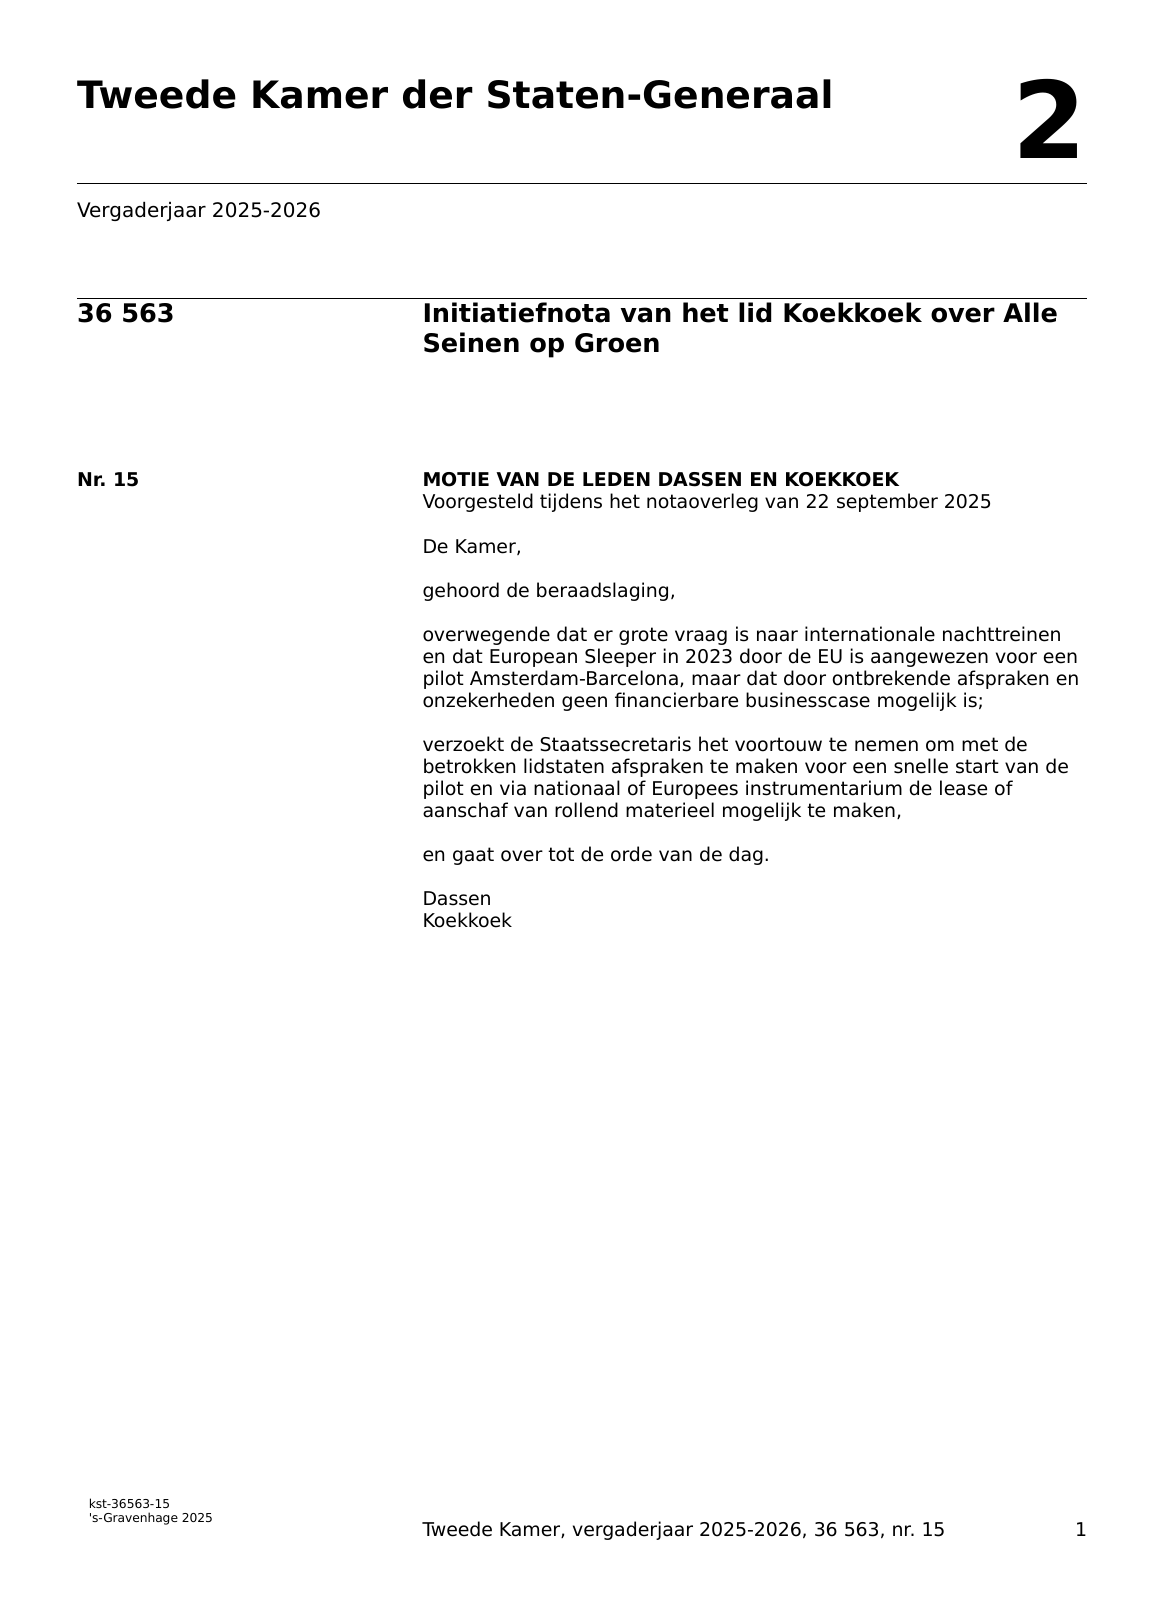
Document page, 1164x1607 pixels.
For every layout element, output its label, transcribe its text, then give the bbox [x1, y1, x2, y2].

text Dassen [422, 888, 1087, 910]
text De Kamer, [422, 536, 1087, 557]
table_header Tweede Kamer der Staten-Generaal [77, 59, 886, 183]
text overwegende dat er grote vraag is naar internationale nachttreinen en dat European Sleeper in 2023 door de EU is aangewezen voor een pilot Amsterdam-Barcelona, maar dat door ontbrekende afspraken en onzekerheden geen financierbare businesscase mogelijk is; [422, 624, 1087, 712]
text en gaat over tot de orde van de dag. [422, 844, 1087, 866]
text Koekkoek [422, 910, 1087, 932]
text Voorgesteld tijdens het notaoverleg van 22 september 2025 [422, 491, 1087, 513]
text kst-36563-15 [88, 1497, 323, 1511]
text 's-Gravenhage 2025 [88, 1511, 323, 1525]
text gehoord de beraadslaging, [422, 580, 1087, 602]
subtitle 36 563 Initiatiefnota van het lid Koekkoek over Alle Seinen op Groen [77, 299, 1087, 358]
table_header 2 [886, 59, 1087, 183]
subtitle Nr. 15 MOTIE VAN DE LEDEN DASSEN EN KOEKKOEK [77, 469, 1087, 491]
text verzoekt de Staatssecretaris het voortouw te nemen om met de betrokken lidstaten afspraken te maken voor een snelle start van de pilot en via nationaal of Europees instrumentarium de lease of aanschaf van rollend materieel mogelijk te maken, [422, 734, 1087, 822]
table_cell Vergaderjaar 2025-2026 [77, 184, 1087, 298]
